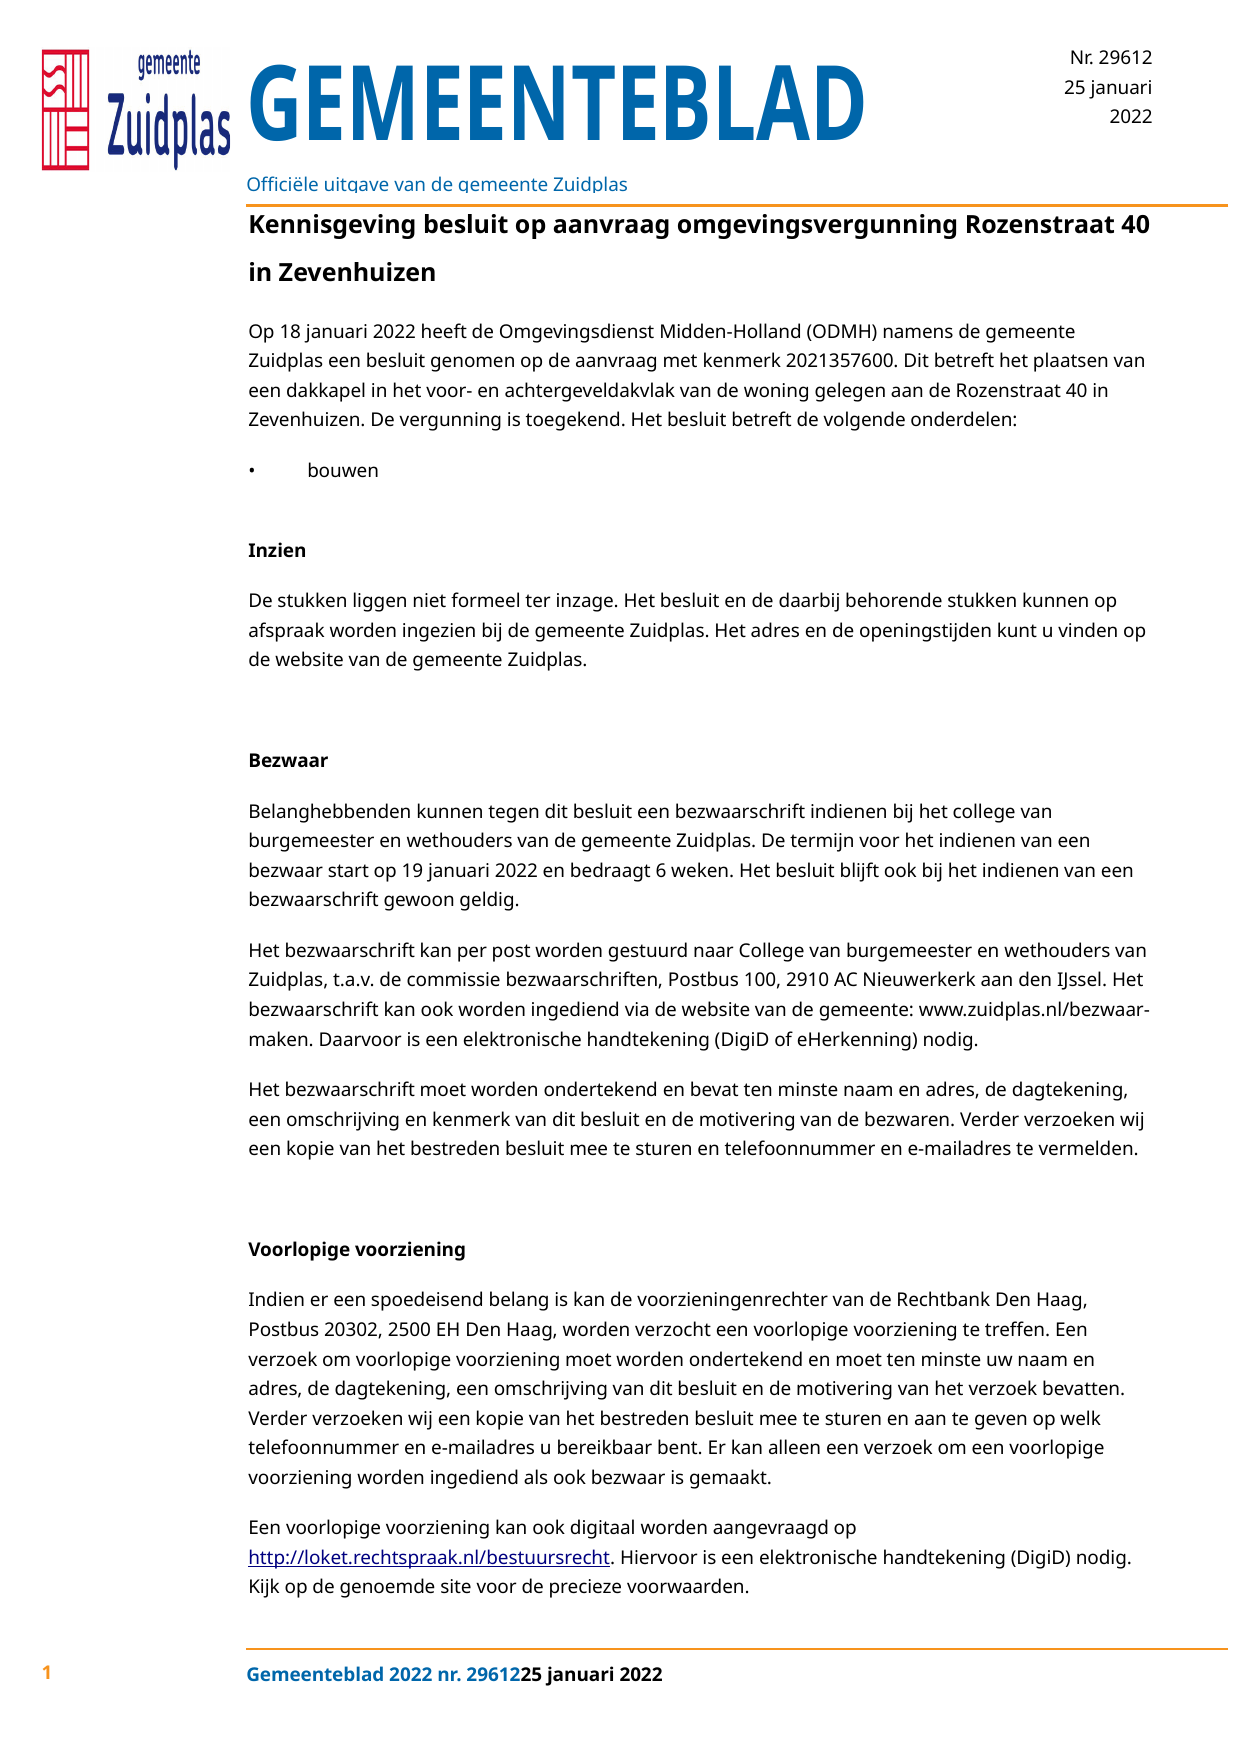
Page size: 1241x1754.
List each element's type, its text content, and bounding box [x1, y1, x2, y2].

text De stukken liggen niet formeel ter inzage. Het besluit en de daarbij behorende stukken kunnen op afspraak worden ingezien bij de gemeente Zuidplas. Het adres en de openingstijden kunt u vinden op de website van de gemeente Zuidplas. [248, 587, 1152, 672]
text Indien er een spoedeisend belang is kan de voorzieningenrechter van de Rechtbank Den Haag, Postbus 20302, 2500 EH Den Haag, worden verzocht een voorlopige voorziening te treffen. Een verzoek om voorlopige voorziening moet worden ondertekend en moet ten minste uw naam en adres, de dagtekening, een omschrijving van dit besluit en de motivering van het verzoek bevatten. Verder verzoeken wij een kopie van het bestreden besluit mee te sturen en aan te geven op welk telefoonnummer en e-mailadres u bereikbaar bent. Er kan alleen een verzoek om een voorlopige voorziening worden ingediend als ook bezwaar is gemaakt. [248, 1287, 1152, 1490]
text Belanghebbenden kunnen tegen dit besluit een bezwaarschrift indienen bij het college van burgemeester en wethouders van de gemeente Zuidplas. De termijn voor het indienen van een bezwaar start op 19 januari 2022 en bedraagt 6 weken. Het besluit blijft ook bij het indienen van een bezwaarschrift gewoon geldig. [248, 798, 1152, 912]
text Het bezwaarschrift moet worden ondertekend en bevat ten minste naam en adres, de dagtekening, een omschrijving en kenmerk van dit besluit en de motivering van de bezwaren. Verder verzoeken wij een kopie van het bestreden besluit mee te sturen en telefoonnummer en e-mailadres te vermelden. [248, 1076, 1152, 1161]
text Inzien [248, 537, 1152, 563]
text Het bezwaarschrift kan per post worden gestuurd naar College van burgemeester en wethouders van Zuidplas, t.a.v. de commissie bezwaarschriften, Postbus 100, 2910 AC Nieuwerkerk aan den IJssel. Het bezwaarschrift kan ook worden ingediend via de website van de gemeente: www.zuidplas.nl/bezwaar-maken. Daarvoor is een elektronische handtekening (DigiD of eHerkenning) nodig. [248, 937, 1152, 1052]
text Voorlopige voorziening [248, 1236, 1152, 1262]
text Kennisgeving besluit op aanvraag omgevingsvergunning Rozenstraat 40 in Zevenhuizen [248, 207, 1152, 288]
picture [41, 47, 231, 172]
text Een voorlopige voorziening kan ook digitaal worden aangevraagd op http://loket.rechtspraak.nl/bestuursrecht. Hiervoor is een elektronische handtekening (DigiD) nodig. Kijk op de genoemde site voor de precieze voorwaarden. [248, 1514, 1152, 1599]
text Op 18 januari 2022 heeft de Omgevingsdienst Midden-Holland (ODMH) namens de gemeente Zuidplas een besluit genomen op de aanvraag met kenmerk 2021357600. Dit betreft het plaatsen van een dakkapel in het voor- en achtergeveldakvlak van de woning gelegen aan de Rozenstraat 40 in Zevenhuizen. De vergunning is toegekend. Het besluit betreft de volgende onderdelen: [248, 318, 1152, 432]
list bouwen [248, 457, 1152, 483]
text Bezwaar [248, 747, 1152, 773]
